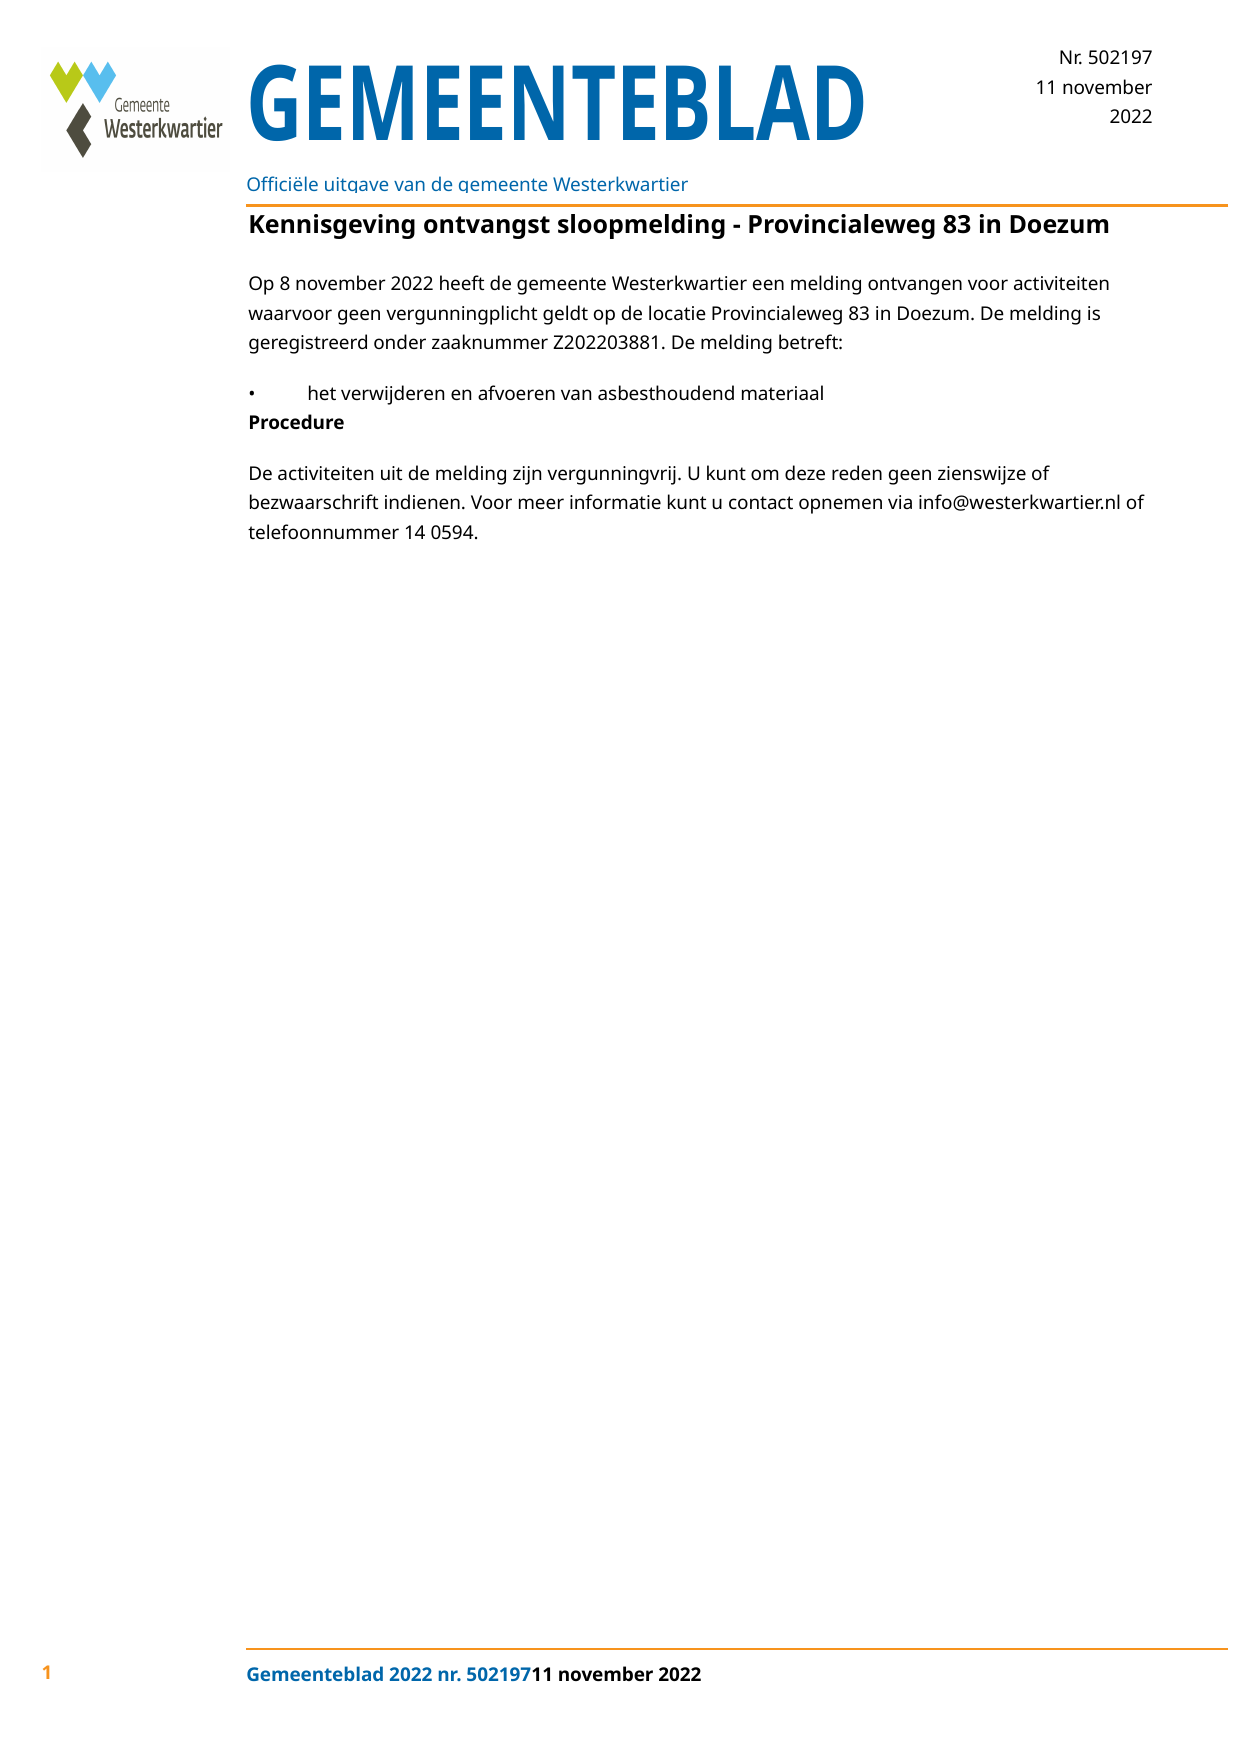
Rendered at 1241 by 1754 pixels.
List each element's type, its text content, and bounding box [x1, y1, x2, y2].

text Procedure [248, 409, 1152, 435]
list het verwijderen en afvoeren van asbesthoudend materiaal [248, 380, 1152, 406]
picture [41, 47, 231, 172]
text Kennisgeving ontvangst sloopmelding - Provincialeweg 83 in Doezum [248, 207, 1152, 241]
text De activiteiten uit de melding zijn vergunningvrij. U kunt om deze reden geen zienswijze of bezwaarschrift indienen. Voor meer informatie kunt u contact opnemen via info@westerkwartier.nl of telefoonnummer 14 0594. [248, 460, 1152, 545]
text Op 8 november 2022 heeft de gemeente Westerkwartier een melding ontvangen voor activiteiten waarvoor geen vergunningplicht geldt op de locatie Provincialeweg 83 in Doezum. De melding is geregistreerd onder zaaknummer Z202203881. De melding betreft: [248, 270, 1152, 355]
